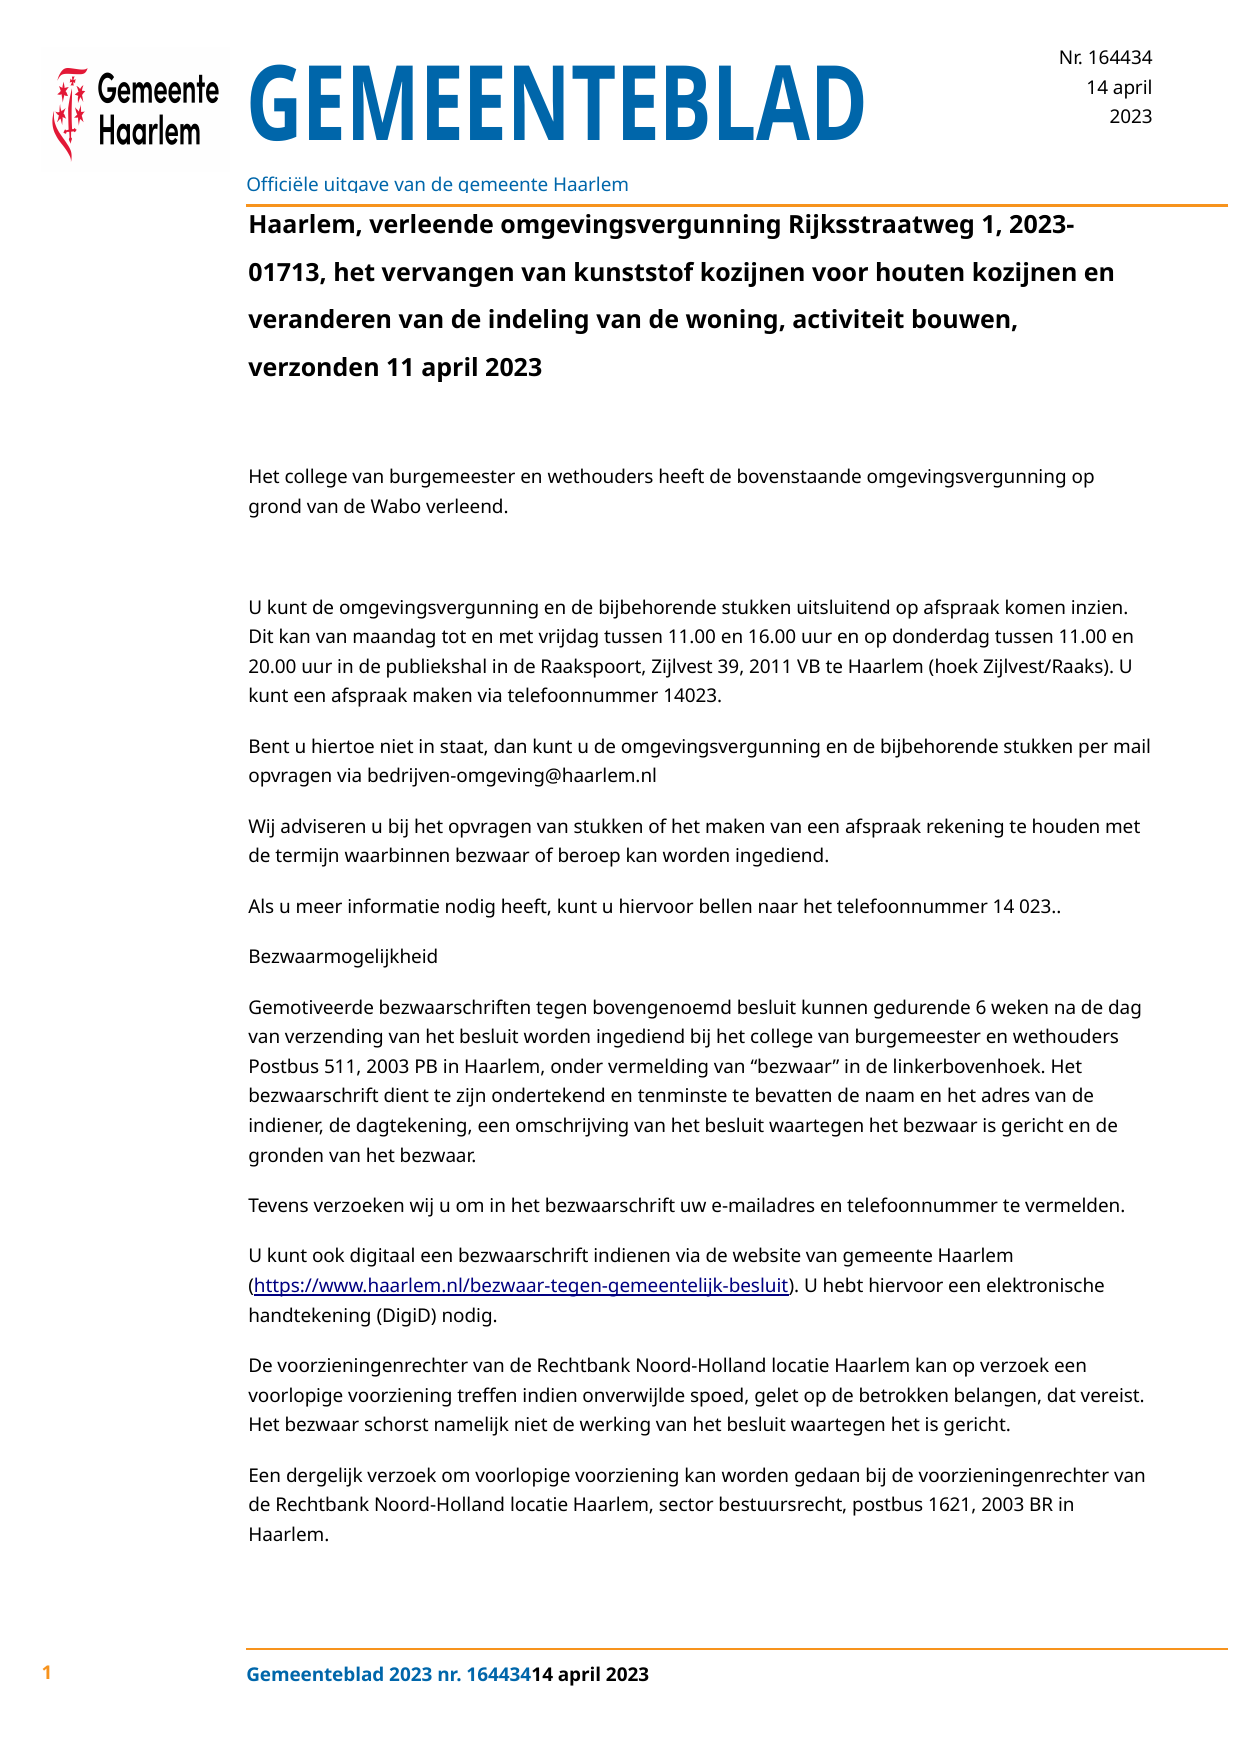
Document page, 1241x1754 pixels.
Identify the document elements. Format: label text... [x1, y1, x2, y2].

text Bent u hiertoe niet in staat, dan kunt u de omgevingsvergunning en de bijbehorende stukken per mail opvragen via bedrijven-omgeving@haarlem.nl [248, 733, 1152, 788]
text Bezwaarmogelijkheid [248, 943, 1152, 969]
text De voorzieningenrechter van de Rechtbank Noord-Holland locatie Haarlem kan op verzoek een voorlopige voorziening treffen indien onverwijlde spoed, gelet op de betrokken belangen, dat vereist. Het bezwaar schorst namelijk niet de werking van het besluit waartegen het is gericht. [248, 1352, 1152, 1437]
text Wij adviseren u bij het opvragen van stukken of het maken van een afspraak rekening te houden met de termijn waarbinnen bezwaar of beroep kan worden ingediend. [248, 813, 1152, 868]
text Tevens verzoeken wij u om in het bezwaarschrift uw e-mailadres en telefoonnummer te vermelden. [248, 1192, 1152, 1218]
text Haarlem, verleende omgevingsvergunning Rijksstraatweg 1, 2023-01713, het vervangen van kunststof kozijnen voor houten kozijnen en veranderen van de indeling van de woning, activiteit bouwen, verzonden 11 april 2023 [248, 207, 1152, 384]
picture [41, 47, 231, 172]
text U kunt ook digitaal een bezwaarschrift indienen via de website van gemeente Haarlem (https://www.haarlem.nl/bezwaar-tegen-gemeentelijk-besluit). U hebt hiervoor een elektronische handtekening (DigiD) nodig. [248, 1243, 1152, 1328]
text Gemotiveerde bezwaarschriften tegen bovengenoemd besluit kunnen gedurende 6 weken na de dag van verzending van het besluit worden ingediend bij het college van burgemeester en wethouders Postbus 511, 2003 PB in Haarlem, onder vermelding van “bezwaar” in de linkerbovenhoek. Het bezwaarschrift dient te zijn ondertekend en tenminste te bevatten de naam en het adres van de indiener, de dagtekening, een omschrijving van het besluit waartegen het bezwaar is gericht en de gronden van het bezwaar. [248, 994, 1152, 1168]
text Een dergelijk verzoek om voorlopige voorziening kan worden gedaan bij de voorzieningenrechter van de Rechtbank Noord-Holland locatie Haarlem, sector bestuursrecht, postbus 1621, 2003 BR in Haarlem. [248, 1462, 1152, 1547]
text Als u meer informatie nodig heeft, kunt u hiervoor bellen naar het telefoonnummer 14 023.. [248, 893, 1152, 919]
text U kunt de omgevingsvergunning en de bijbehorende stukken uitsluitend op afspraak komen inzien. Dit kan van maandag tot en met vrijdag tussen 11.00 en 16.00 uur en op donderdag tussen 11.00 en 20.00 uur in de publiekshal in de Raakspoort, Zijlvest 39, 2011 VB te Haarlem (hoek Zijlvest/Raaks). U kunt een afspraak maken via telefoonnummer 14023. [248, 594, 1152, 708]
text Het college van burgemeester en wethouders heeft de bovenstaande omgevingsvergunning op grond van de Wabo verleend. [248, 463, 1152, 519]
